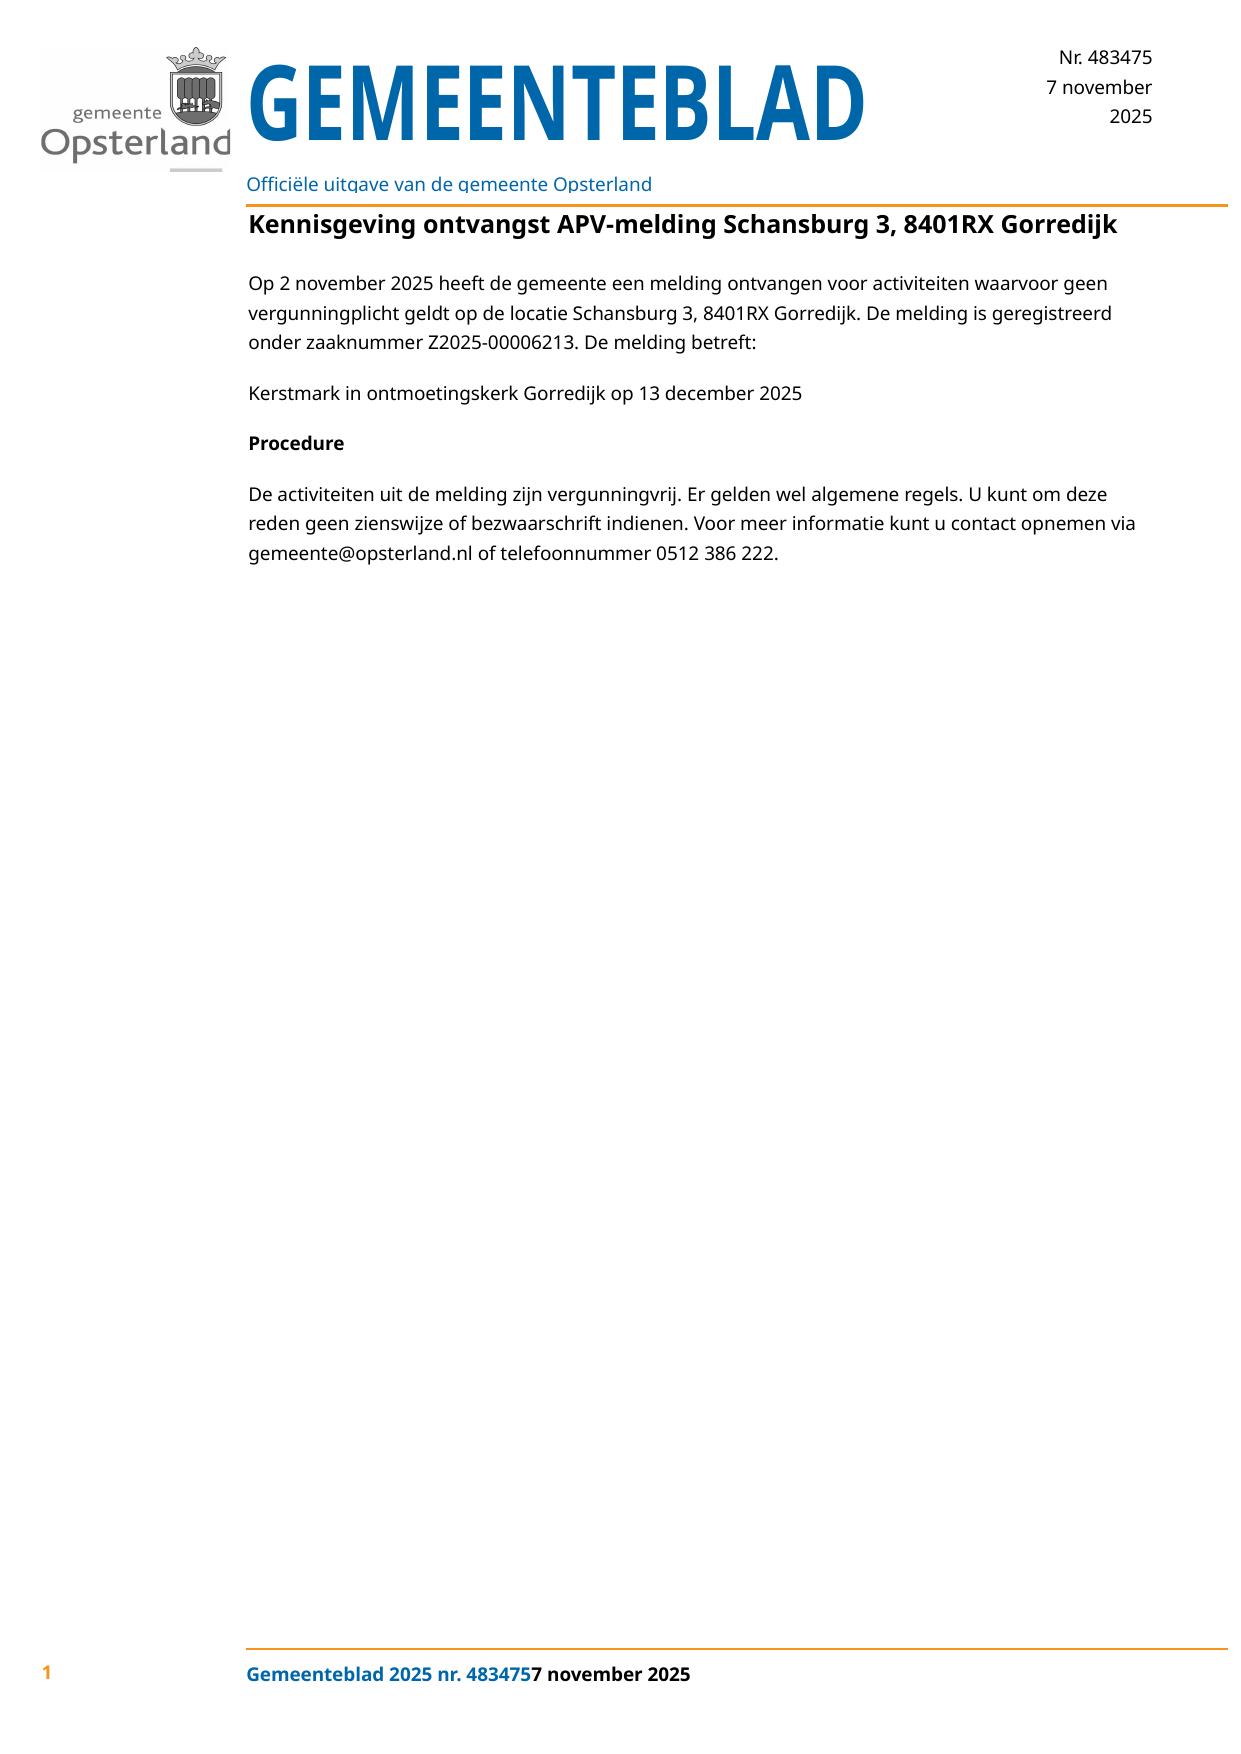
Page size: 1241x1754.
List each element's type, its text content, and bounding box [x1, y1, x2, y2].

picture [41, 47, 231, 172]
text Kennisgeving ontvangst APV-melding Schansburg 3, 8401RX Gorredijk [248, 207, 1152, 241]
text Procedure [248, 430, 1152, 456]
text Op 2 november 2025 heeft de gemeente een melding ontvangen voor activiteiten waarvoor geen vergunningplicht geldt op de locatie Schansburg 3, 8401RX Gorredijk. De melding is geregistreerd onder zaaknummer Z2025-00006213. De melding betreft: [248, 270, 1152, 355]
text De activiteiten uit de melding zijn vergunningvrij. Er gelden wel algemene regels. U kunt om deze reden geen zienswijze of bezwaarschrift indienen. Voor meer informatie kunt u contact opnemen via gemeente@opsterland.nl of telefoonnummer 0512 386 222. [248, 481, 1152, 566]
text Kerstmark in ontmoetingskerk Gorredijk op 13 december 2025 [248, 380, 1152, 406]
